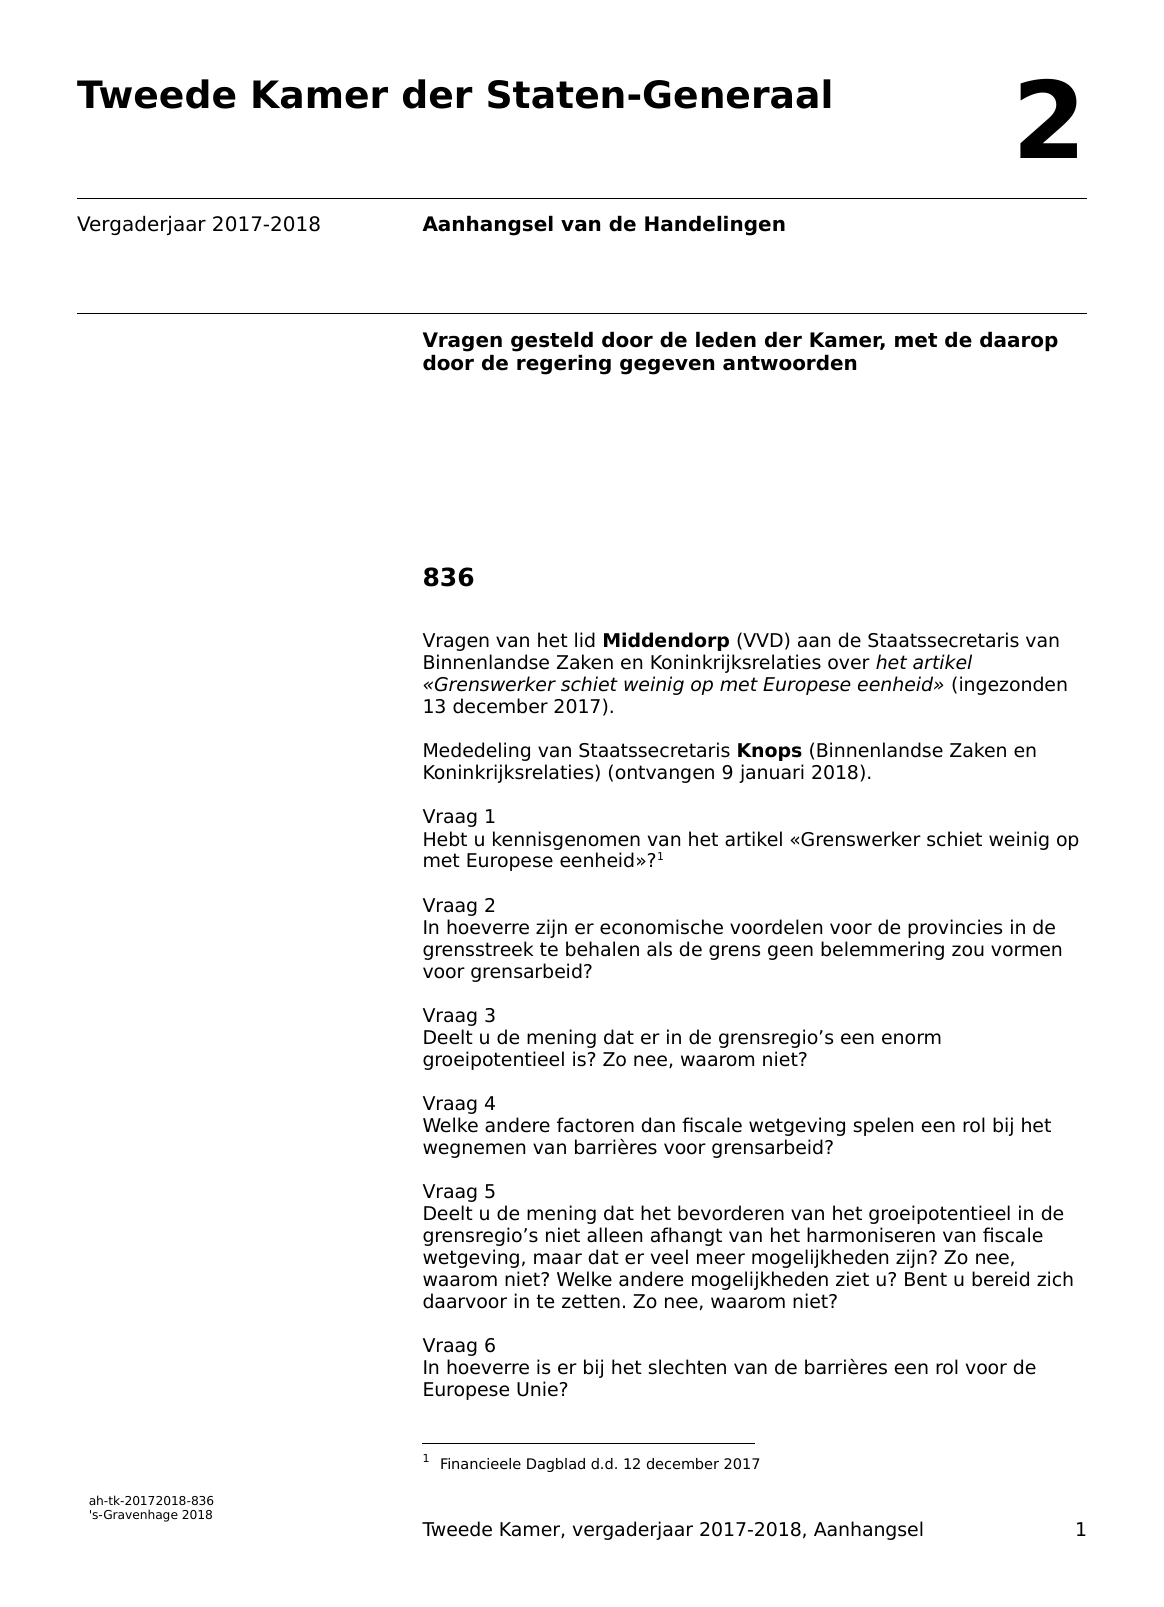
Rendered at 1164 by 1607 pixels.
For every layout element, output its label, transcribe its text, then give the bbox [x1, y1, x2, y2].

text 836 [422, 563, 1087, 592]
text Financieele Dagblad d.d. 12 december 2017 [422, 1452, 1087, 1474]
text ah-tk-20172018-836 [88, 1494, 323, 1508]
table_cell [77, 314, 422, 375]
text Vraag 1 [422, 806, 1087, 828]
text Vraag 5 [422, 1181, 1087, 1203]
text Vraag 4 [422, 1093, 1087, 1115]
text 's-Gravenhage 2018 [88, 1508, 323, 1522]
text In hoeverre zijn er economische voordelen voor de provincies in de grensstreek te behalen als de grens geen belemmering zou vormen voor grensarbeid? [422, 917, 1087, 982]
table_header Tweede Kamer der Staten-Generaal [77, 59, 886, 198]
table_cell Aanhangsel van de Handelingen [422, 199, 1087, 313]
text Mededeling van Staatssecretaris Knops (Binnenlandse Zaken en Koninkrijksrelaties) (ontvangen 9 januari 2018). [422, 740, 1087, 784]
text In hoeverre is er bij het slechten van de barrières een rol voor de Europese Unie? [422, 1357, 1087, 1401]
text Hebt u kennisgenomen van het artikel «Grenswerker schiet weinig op met Europese eenheid»? [422, 828, 1087, 872]
text Vragen van het lid Middendorp (VVD) aan de Staatssecretaris van Binnenlandse Zaken en Koninkrijksrelaties over het artikel «Grenswerker schiet weinig op met Europese eenheid» (ingezonden 13 december 2017). [422, 630, 1087, 718]
table_cell Vragen gesteld door de leden der Kamer, met de daarop door de regering gegeven antwoorden [422, 314, 1087, 375]
text Vraag 2 [422, 894, 1087, 917]
text Vraag 6 [422, 1335, 1087, 1357]
text Vraag 3 [422, 1005, 1087, 1027]
text Deelt u de mening dat het bevorderen van het groeipotentieel in de grensregio’s niet alleen afhangt van het harmoniseren van fiscale wetgeving, maar dat er veel meer mogelijkheden zijn? Zo nee, waarom niet? Welke andere mogelijkheden ziet u? Bent u bereid zich daarvoor in te zetten. Zo nee, waarom niet? [422, 1203, 1087, 1313]
text Deelt u de mening dat er in de grensregio’s een enorm groeipotentieel is? Zo nee, waarom niet? [422, 1027, 1087, 1071]
table_header 2 [886, 59, 1087, 198]
text Welke andere factoren dan fiscale wetgeving spelen een rol bij het wegnemen van barrières voor grensarbeid? [422, 1115, 1087, 1159]
table_cell Vergaderjaar 2017-2018 [77, 199, 422, 313]
